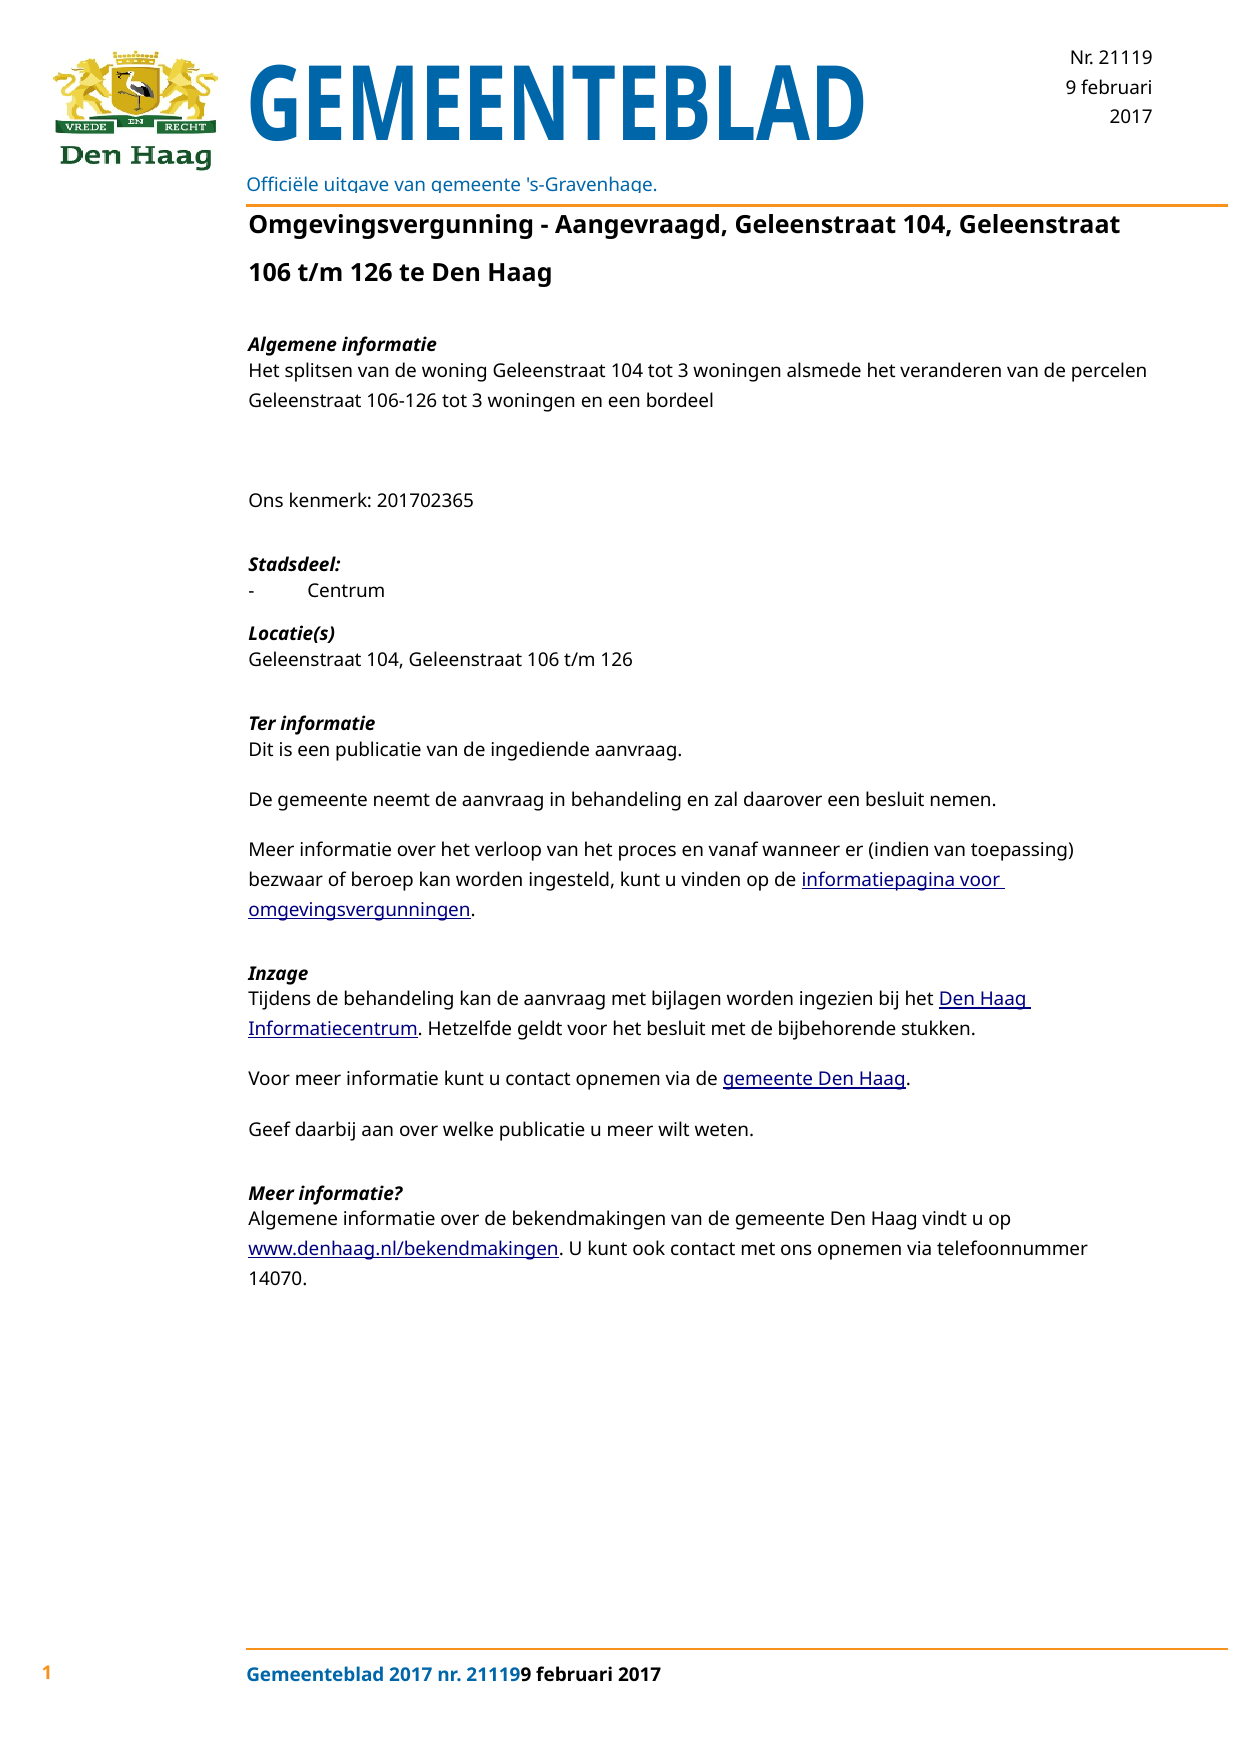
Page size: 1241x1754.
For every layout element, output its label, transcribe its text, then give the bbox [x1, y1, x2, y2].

text Geleenstraat 104, Geleenstraat 106 t/m 126 [248, 646, 1152, 672]
text Tijdens de behandeling kan de aanvraag met bijlagen worden ingezien bij het Den Haag Informatiecentrum. Hetzelfde geldt voor het besluit met de bijbehorende stukken. [248, 986, 1152, 1041]
text Voor meer informatie kunt u contact opnemen via de gemeente Den Haag. [248, 1066, 1152, 1091]
picture [41, 47, 231, 172]
list Centrum [248, 577, 1152, 603]
text Ons kenmerk: 201702365 [248, 488, 1152, 513]
text Stadsdeel: [248, 552, 1152, 577]
text Omgevingsvergunning - Aangevraagd, Geleenstraat 104, Geleenstraat 106 t/m 126 te Den Haag [248, 207, 1152, 288]
text Meer informatie over het verloop van het proces en vanaf wanneer er (indien van toepassing) bezwaar of beroep kan worden ingesteld, kunt u vinden op de informatiepagina voor omgevingsvergunningen. [248, 837, 1152, 922]
text Algemene informatie over de bekendmakingen van de gemeente Den Haag vindt u op www.denhaag.nl/bekendmakingen. U kunt ook contact met ons opnemen via telefoonnummer 14070. [248, 1206, 1152, 1291]
text Ter informatie [248, 710, 1152, 736]
text Dit is een publicatie van de ingediende aanvraag. [248, 736, 1152, 762]
text Algemene informatie [248, 331, 1152, 357]
text Meer informatie? [248, 1180, 1152, 1206]
text Geef daarbij aan over welke publicatie u meer wilt weten. [248, 1116, 1152, 1142]
text Het splitsen van de woning Geleenstraat 104 tot 3 woningen alsmede het veranderen van de percelen Geleenstraat 106-126 tot 3 woningen en een bordeel [248, 357, 1152, 412]
text Inzage [248, 960, 1152, 986]
text De gemeente neemt de aanvraag in behandeling en zal daarover een besluit nemen. [248, 786, 1152, 812]
text Locatie(s) [248, 620, 1152, 646]
